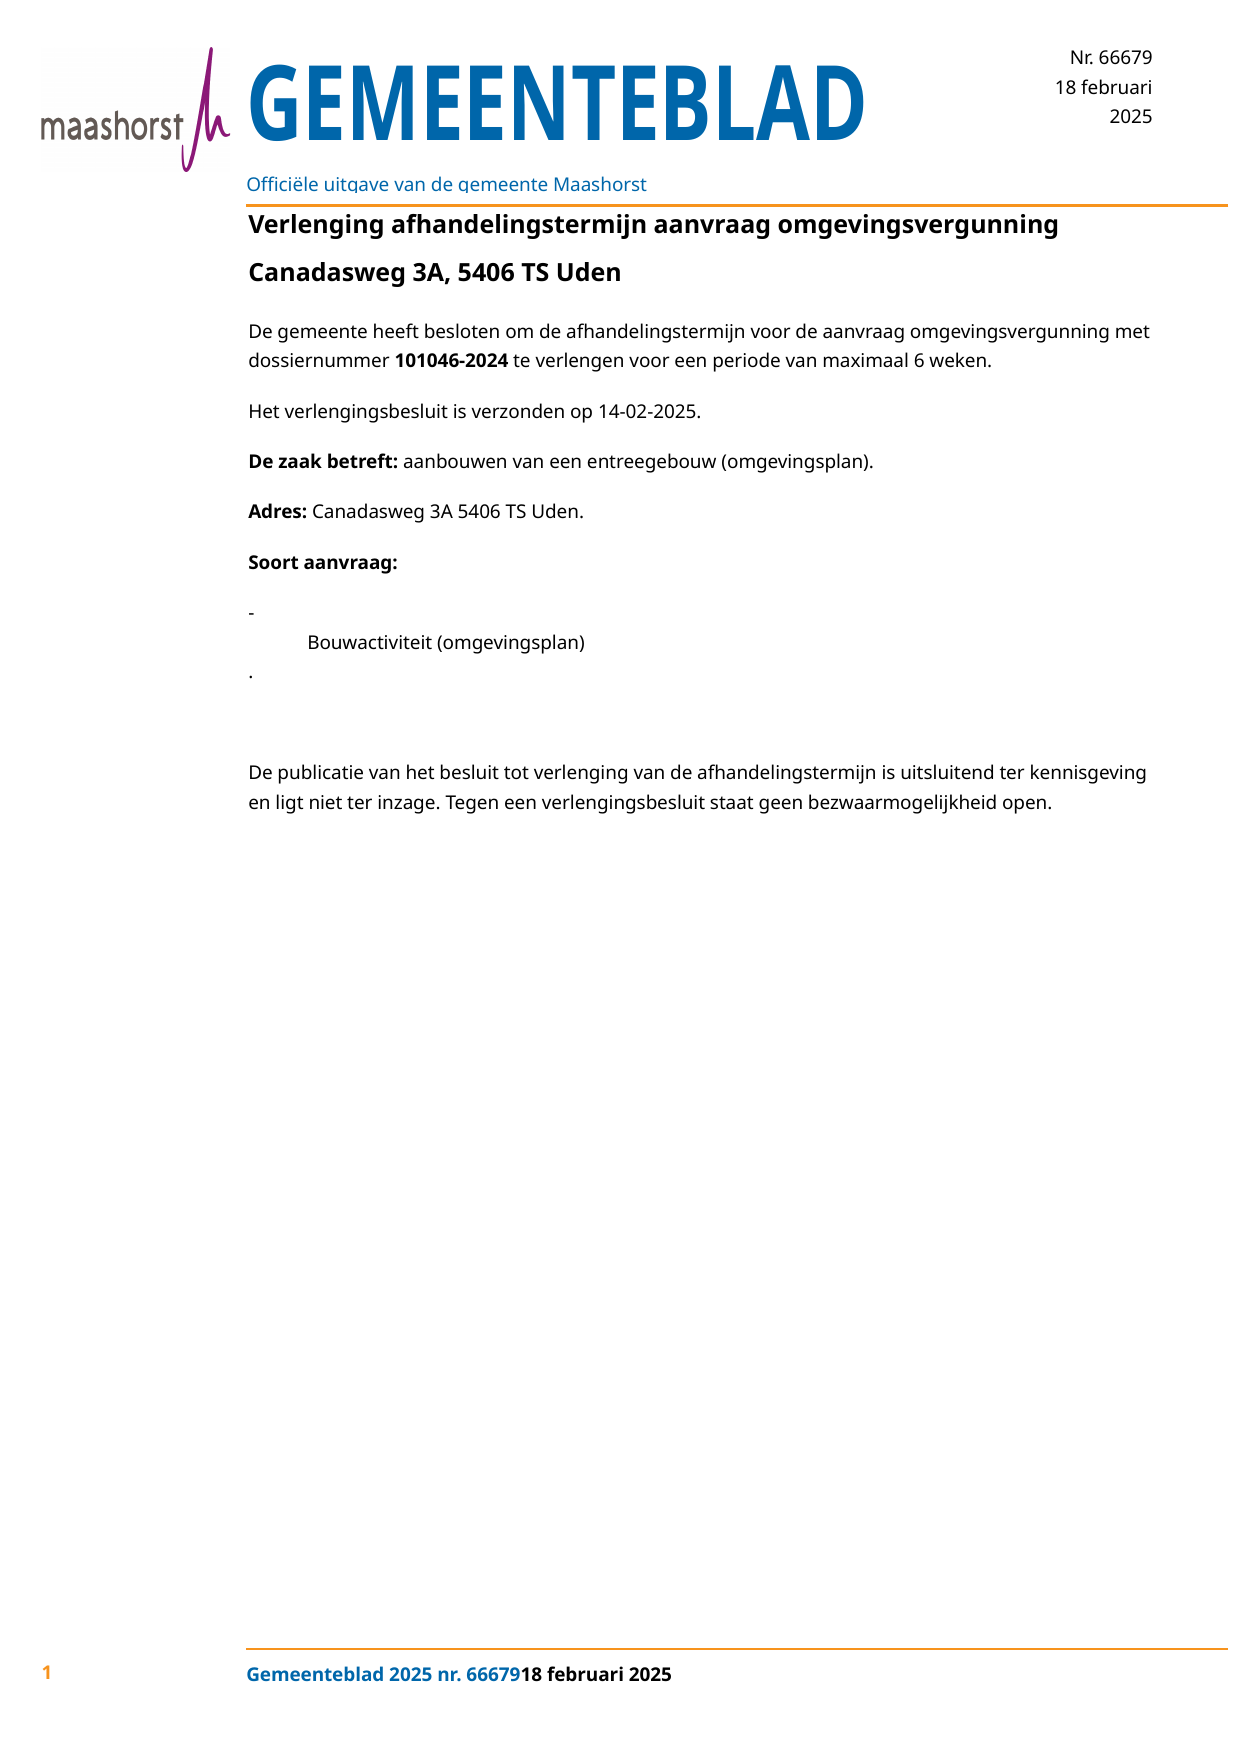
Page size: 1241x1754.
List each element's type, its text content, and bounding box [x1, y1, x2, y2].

text De gemeente heeft besloten om de afhandelingstermijn voor de aanvraag omgevingsvergunning met dossiernummer 101046-2024 te verlengen voor een periode van maximaal 6 weken. [248, 318, 1152, 373]
text De publicatie van het besluit tot verlenging van de afhandelingstermijn is uitsluitend ter kennisgeving en ligt niet ter inzage. Tegen een verlengingsbesluit staat geen bezwaarmogelijkheid open. [248, 759, 1152, 815]
text De zaak betreft: aanbouwen van een entreegebouw (omgevingsplan). [248, 448, 1152, 474]
list Bouwactiviteit (omgevingsplan) [248, 629, 1152, 655]
text . [248, 659, 1152, 684]
text Adres: Canadasweg 3A 5406 TS Uden. [248, 499, 1152, 524]
text Het verlengingsbesluit is verzonden op 14-02-2025. [248, 398, 1152, 424]
text Soort aanvraag: [248, 549, 1152, 575]
text Verlenging afhandelingstermijn aanvraag omgevingsvergunning Canadasweg 3A, 5406 TS Uden [248, 207, 1152, 288]
picture [41, 47, 231, 172]
